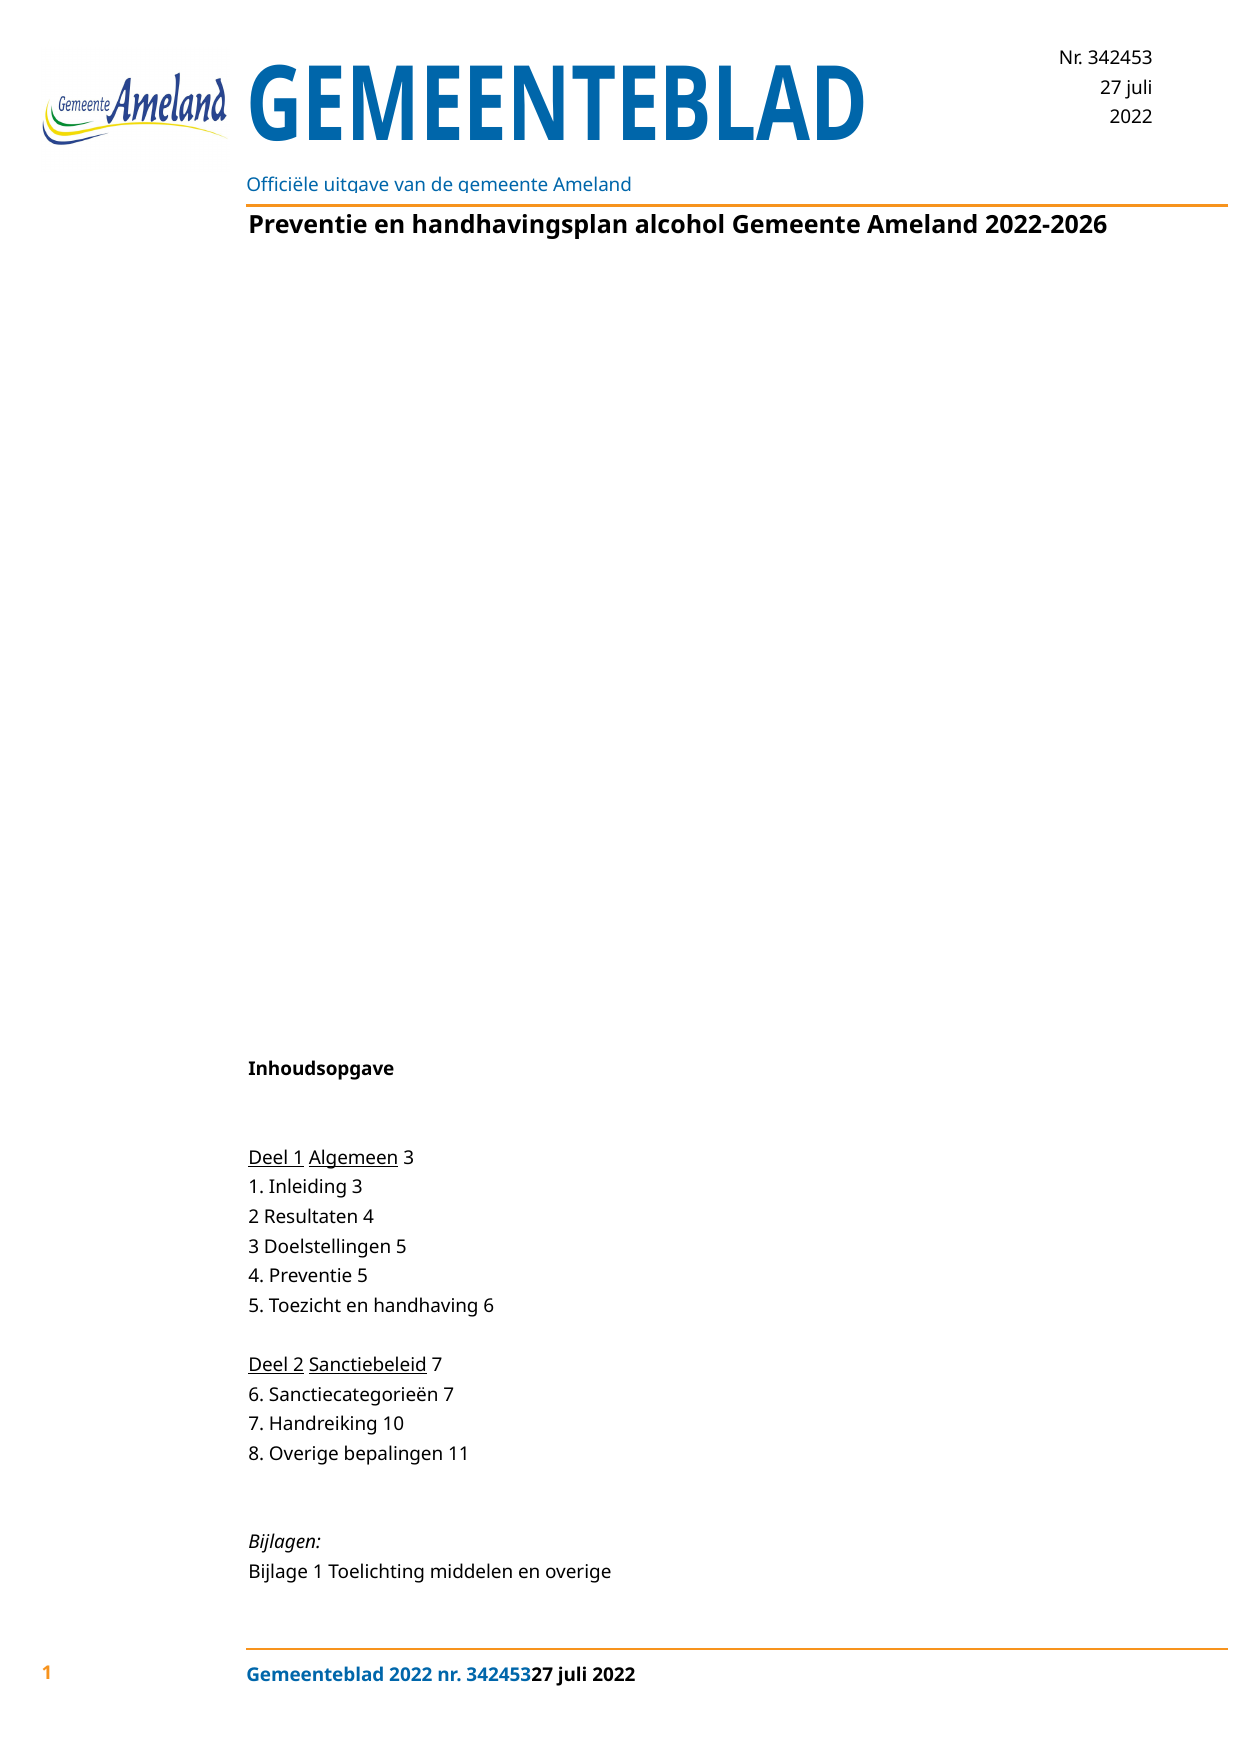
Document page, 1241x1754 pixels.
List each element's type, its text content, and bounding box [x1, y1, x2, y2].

text Bijlagen: [248, 1529, 1152, 1554]
text 8. Overige bepalingen 11 [248, 1440, 1152, 1466]
text Inhoudsopgave [248, 1055, 1152, 1081]
picture [41, 47, 231, 172]
text 5. Toezicht en handhaving 6 [248, 1292, 1152, 1318]
text 2 Resultaten 4 [248, 1203, 1152, 1229]
text Deel 2 Sanctiebeleid 7 [248, 1351, 1152, 1377]
text Preventie en handhavingsplan alcohol Gemeente Ameland 2022-2026 [248, 207, 1152, 241]
text 3 Doelstellingen 5 [248, 1233, 1152, 1258]
text 6. Sanctiecategorieën 7 [248, 1381, 1152, 1406]
text 7. Handreiking 10 [248, 1410, 1152, 1436]
text Deel 1 Algemeen 3 [248, 1144, 1152, 1170]
text 1. Inleiding 3 [248, 1174, 1152, 1199]
text Bijlage 1 Toelichting middelen en overige [248, 1558, 1152, 1584]
text 4. Preventie 5 [248, 1262, 1152, 1288]
